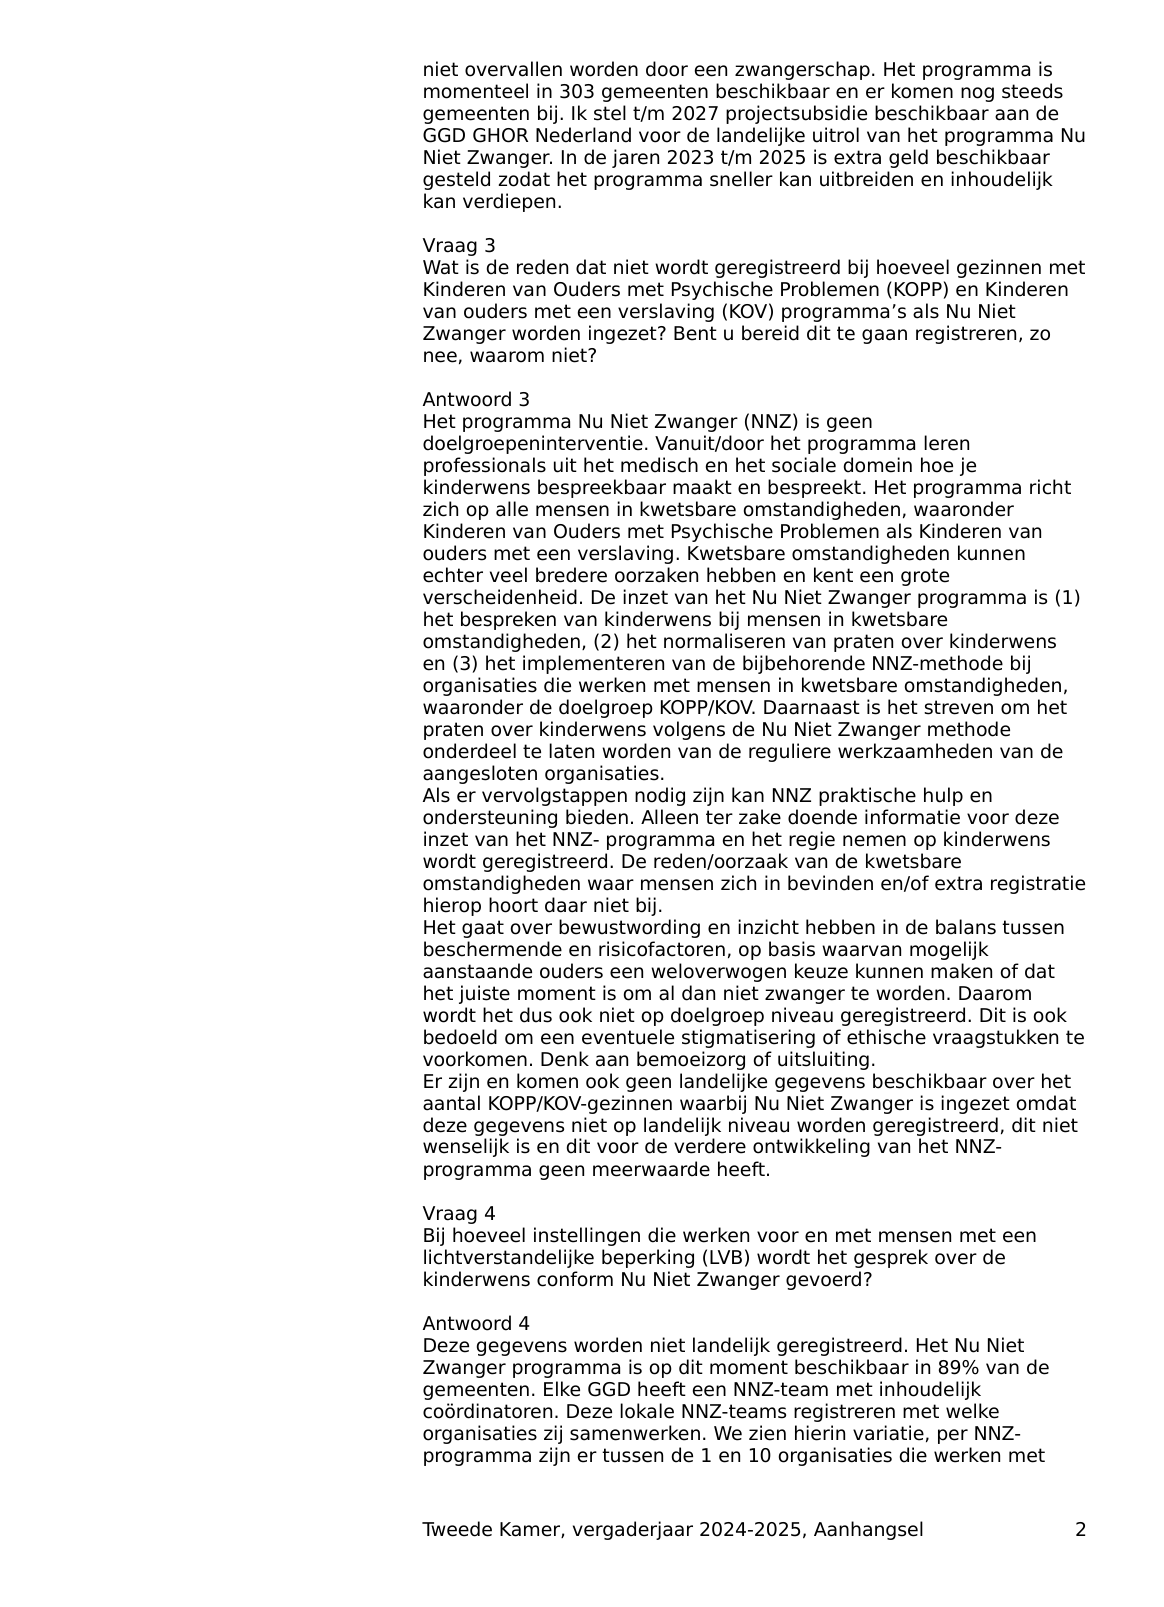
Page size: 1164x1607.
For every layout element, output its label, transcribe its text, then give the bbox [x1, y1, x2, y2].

text Antwoord 4 [422, 1313, 1087, 1335]
text Het programma Nu Niet Zwanger (NNZ) is geen doelgroepeninterventie. Vanuit/door het programma leren professionals uit het medisch en het sociale domein hoe je kinderwens bespreekbaar maakt en bespreekt. Het programma richt zich op alle mensen in kwetsbare omstandigheden, waaronder Kinderen van Ouders met Psychische Problemen als Kinderen van ouders met een verslaving. Kwetsbare omstandigheden kunnen echter veel bredere oorzaken hebben en kent een grote verscheidenheid. De inzet van het Nu Niet Zwanger programma is (1) het bespreken van kinderwens bij mensen in kwetsbare omstandigheden, (2) het normaliseren van praten over kinderwens en (3) het implementeren van de bijbehorende NNZ-methode bij organisaties die werken met mensen in kwetsbare omstandigheden, waaronder de doelgroep KOPP/KOV. Daarnaast is het streven om het praten over kinderwens volgens de Nu Niet Zwanger methode onderdeel te laten worden van de reguliere werkzaamheden van de aangesloten organisaties. [422, 411, 1087, 785]
text Als er vervolgstappen nodig zijn kan NNZ praktische hulp en ondersteuning bieden. Alleen ter zake doende informatie voor deze inzet van het NNZ- programma en het regie nemen op kinderwens wordt geregistreerd. De reden/oorzaak van de kwetsbare omstandigheden waar mensen zich in bevinden en/of extra registratie hierop hoort daar niet bij. [422, 785, 1087, 917]
text Wat is de reden dat niet wordt geregistreerd bij hoeveel gezinnen met Kinderen van Ouders met Psychische Problemen (KOPP) en Kinderen van ouders met een verslaving (KOV) programma’s als Nu Niet Zwanger worden ingezet? Bent u bereid dit te gaan registreren, zo nee, waarom niet? [422, 257, 1087, 367]
text Vraag 4 [422, 1203, 1087, 1224]
text niet overvallen worden door een zwangerschap. Het programma is momenteel in 303 gemeenten beschikbaar en er komen nog steeds gemeenten bij. Ik stel t/m 2027 projectsubsidie beschikbaar aan de GGD GHOR Nederland voor de landelijke uitrol van het programma Nu Niet Zwanger. In de jaren 2023 t/m 2025 is extra geld beschikbaar gesteld zodat het programma sneller kan uitbreiden en inhoudelijk kan verdiepen. [422, 59, 1087, 213]
text Er zijn en komen ook geen landelijke gegevens beschikbaar over het aantal KOPP/KOV-gezinnen waarbij Nu Niet Zwanger is ingezet omdat deze gegevens niet op landelijk niveau worden geregistreerd, dit niet wenselijk is en dit voor de verdere ontwikkeling van het NNZ-programma geen meerwaarde heeft. [422, 1071, 1087, 1180]
text Vraag 3 [422, 235, 1087, 257]
text Bij hoeveel instellingen die werken voor en met mensen met een lichtverstandelijke beperking (LVB) wordt het gesprek over de kinderwens conform Nu Niet Zwanger gevoerd? [422, 1224, 1087, 1291]
text Antwoord 3 [422, 389, 1087, 411]
text Het gaat over bewustwording en inzicht hebben in de balans tussen beschermende en risicofactoren, op basis waarvan mogelijk aanstaande ouders een weloverwogen keuze kunnen maken of dat het juiste moment is om al dan niet zwanger te worden. Daarom wordt het dus ook niet op doelgroep niveau geregistreerd. Dit is ook bedoeld om een eventuele stigmatisering of ethische vraagstukken te voorkomen. Denk aan bemoeizorg of uitsluiting. [422, 917, 1087, 1071]
text Deze gegevens worden niet landelijk geregistreerd. Het Nu Niet Zwanger programma is op dit moment beschikbaar in 89% van de gemeenten. Elke GGD heeft een NNZ-team met inhoudelijk coördinatoren. Deze lokale NNZ-teams registreren met welke organisaties zij samenwerken. We zien hierin variatie, per NNZ-programma zijn er tussen de 1 en 10 organisaties die werken met [422, 1335, 1087, 1467]
